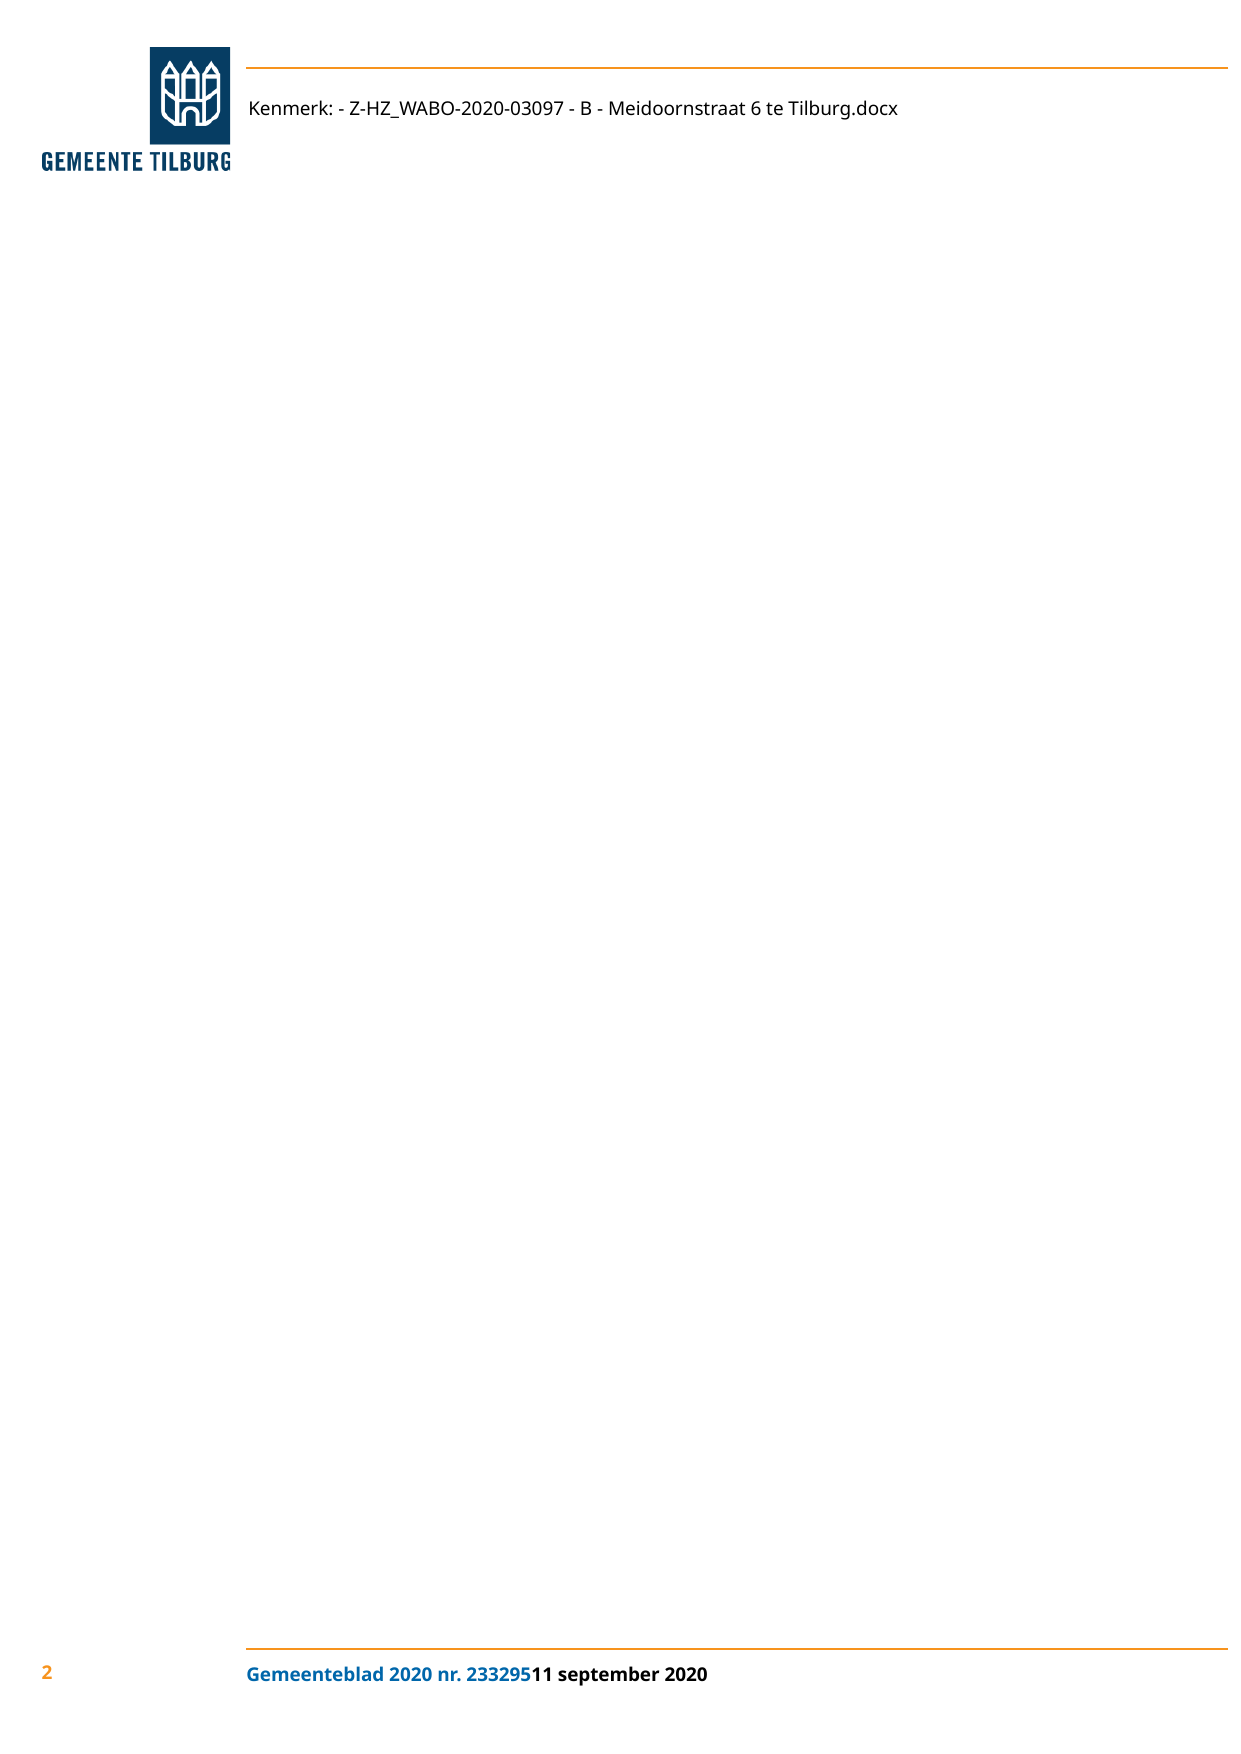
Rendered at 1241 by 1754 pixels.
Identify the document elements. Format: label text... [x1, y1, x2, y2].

picture [41, 47, 231, 172]
text Kenmerk: - Z-HZ_WABO-2020-03097 - B - Meidoornstraat 6 te Tilburg.docx [248, 95, 1152, 121]
